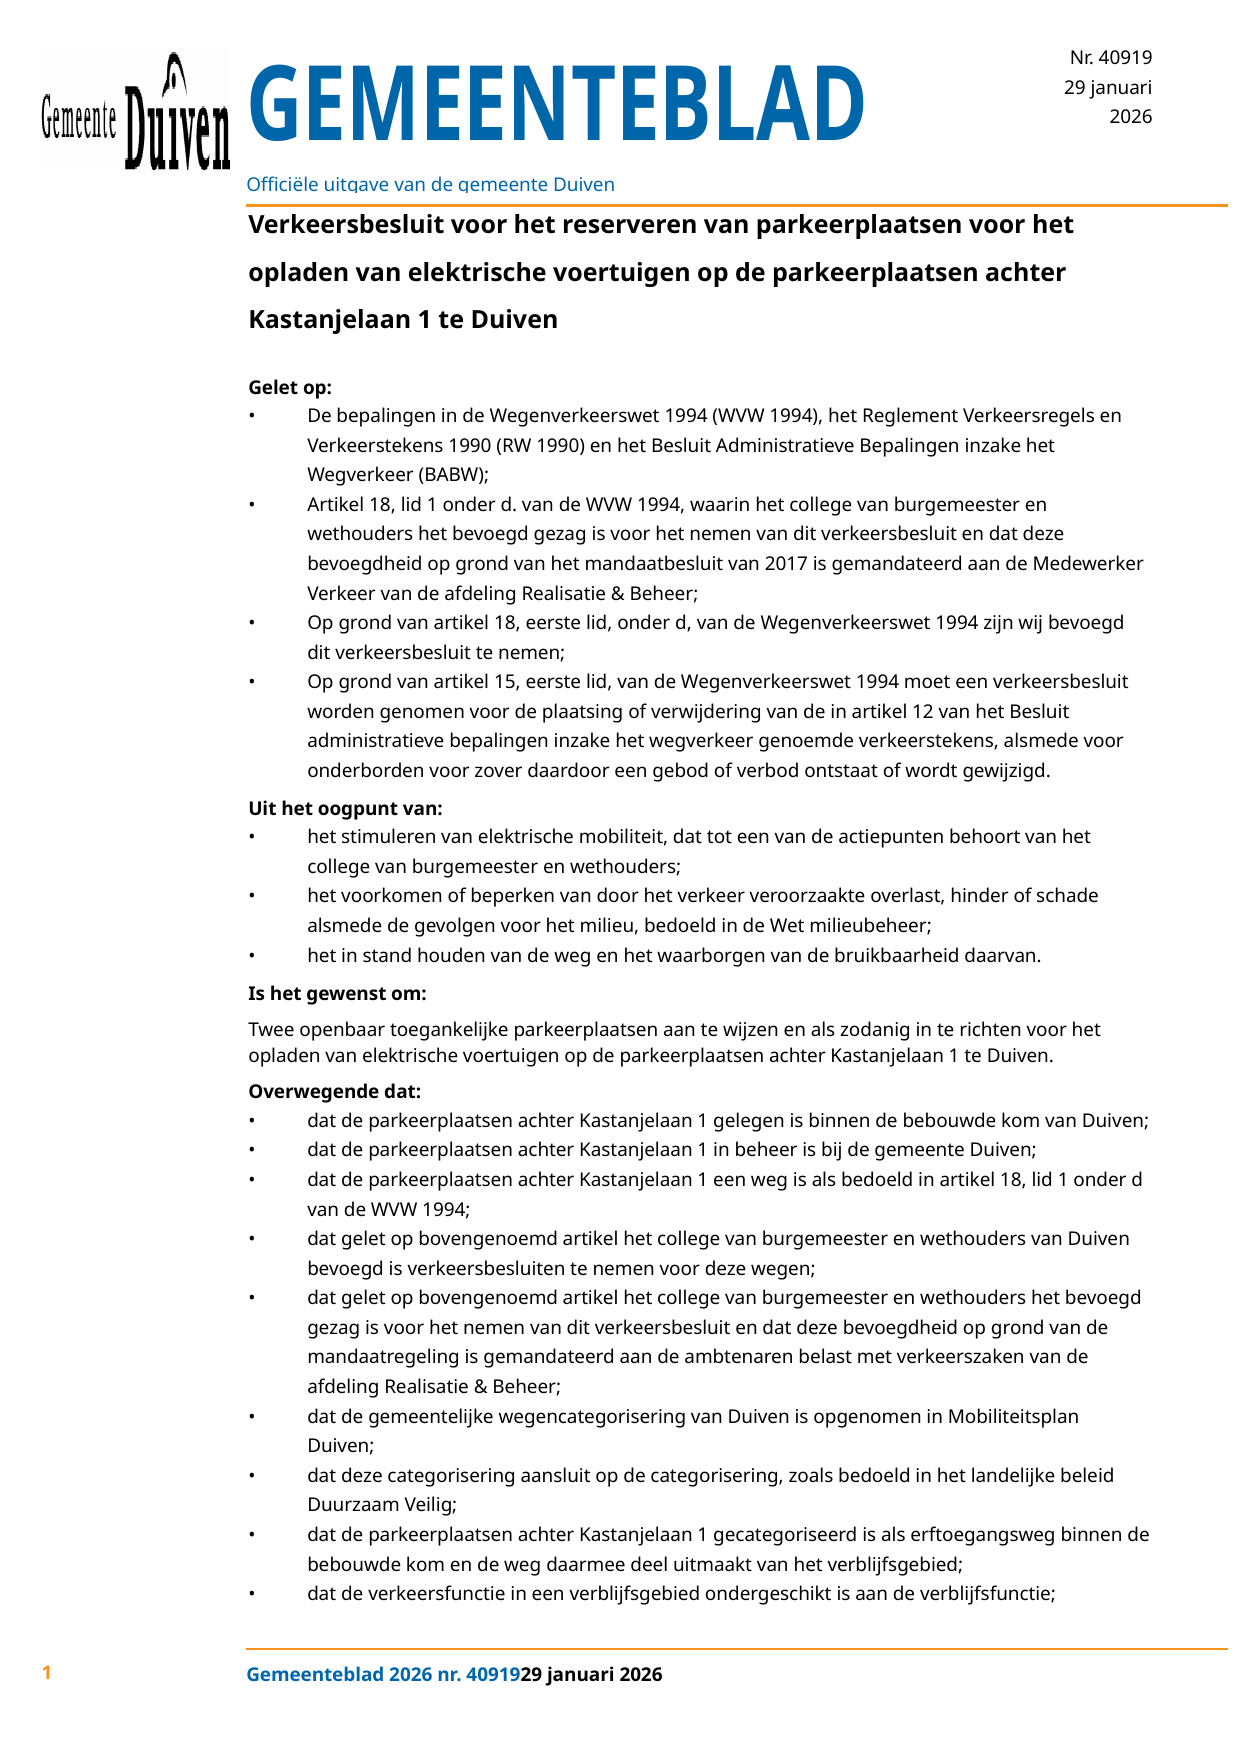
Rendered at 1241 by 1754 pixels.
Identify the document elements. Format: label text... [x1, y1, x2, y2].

list dat de parkeerplaatsen achter Kastanjelaan 1 in beheer is bij de gemeente Duiven; [248, 1137, 1152, 1162]
text Uit het oogpunt van: [248, 795, 1152, 821]
list dat deze categorisering aansluit op de categorisering, zoals bedoeld in het landelijke beleid Duurzaam Veilig; [248, 1462, 1152, 1517]
text Twee openbaar toegankelijke parkeerplaatsen aan te wijzen en als zodanig in te richten voor het opladen van elektrische voertuigen op de parkeerplaatsen achter Kastanjelaan 1 te Duiven. [248, 1016, 1152, 1068]
list het in stand houden van de weg en het waarborgen van de bruikbaarheid daarvan. [248, 942, 1152, 967]
list het voorkomen of beperken van door het verkeer veroorzaakte overlast, hinder of schade alsmede de gevolgen voor het milieu, bedoeld in de Wet milieubeheer; [248, 883, 1152, 938]
list dat de gemeentelijke wegencategorisering van Duiven is opgenomen in Mobiliteitsplan Duiven; [248, 1403, 1152, 1458]
list dat gelet op bovengenoemd artikel het college van burgemeester en wethouders het bevoegd gezag is voor het nemen van dit verkeersbesluit en dat deze bevoegdheid op grond van de mandaatregeling is gemandateerd aan de ambtenaren belast met verkeerszaken van de afdeling Realisatie & Beheer; [248, 1284, 1152, 1399]
text Gelet op: [248, 374, 1152, 399]
list dat de verkeersfunctie in een verblijfsgebied ondergeschikt is aan de verblijfsfunctie; [248, 1580, 1152, 1606]
list De bepalingen in de Wegenverkeerswet 1994 (WVW 1994), het Reglement Verkeersregels en Verkeerstekens 1990 (RW 1990) en het Besluit Administratieve Bepalingen inzake het Wegverkeer (BABW); [248, 402, 1152, 487]
text Is het gewenst om: [248, 980, 1152, 1005]
text Overwegende dat: [248, 1079, 1152, 1104]
list het stimuleren van elektrische mobiliteit, dat tot een van de actiepunten behoort van het college van burgemeester en wethouders; [248, 823, 1152, 879]
list dat de parkeerplaatsen achter Kastanjelaan 1 gelegen is binnen de bebouwde kom van Duiven; [248, 1107, 1152, 1133]
list dat de parkeerplaatsen achter Kastanjelaan 1 een weg is als bedoeld in artikel 18, lid 1 onder d van de WVW 1994; [248, 1166, 1152, 1222]
list dat de parkeerplaatsen achter Kastanjelaan 1 gecategoriseerd is als erftoegangsweg binnen de bebouwde kom en de weg daarmee deel uitmaakt van het verblijfsgebied; [248, 1521, 1152, 1577]
picture [41, 47, 231, 172]
list dat gelet op bovengenoemd artikel het college van burgemeester en wethouders van Duiven bevoegd is verkeersbesluiten te nemen voor deze wegen; [248, 1225, 1152, 1281]
list Op grond van artikel 18, eerste lid, onder d, van de Wegenverkeerswet 1994 zijn wij bevoegd dit verkeersbesluit te nemen; [248, 609, 1152, 664]
list Op grond van artikel 15, eerste lid, van de Wegenverkeerswet 1994 moet een verkeersbesluit worden genomen voor de plaatsing of verwijdering van de in artikel 12 van het Besluit administratieve bepalingen inzake het wegverkeer genoemde verkeerstekens, alsmede voor onderborden voor zover daardoor een gebod of verbod ontstaat of wordt gewijzigd. [248, 668, 1152, 783]
text Verkeersbesluit voor het reserveren van parkeerplaatsen voor het opladen van elektrische voertuigen op de parkeerplaatsen achter Kastanjelaan 1 te Duiven [248, 207, 1152, 336]
list Artikel 18, lid 1 onder d. van de WVW 1994, waarin het college van burgemeester en wethouders het bevoegd gezag is voor het nemen van dit verkeersbesluit en dat deze bevoegdheid op grond van het mandaatbesluit van 2017 is gemandateerd aan de Medewerker Verkeer van de afdeling Realisatie & Beheer; [248, 491, 1152, 605]
